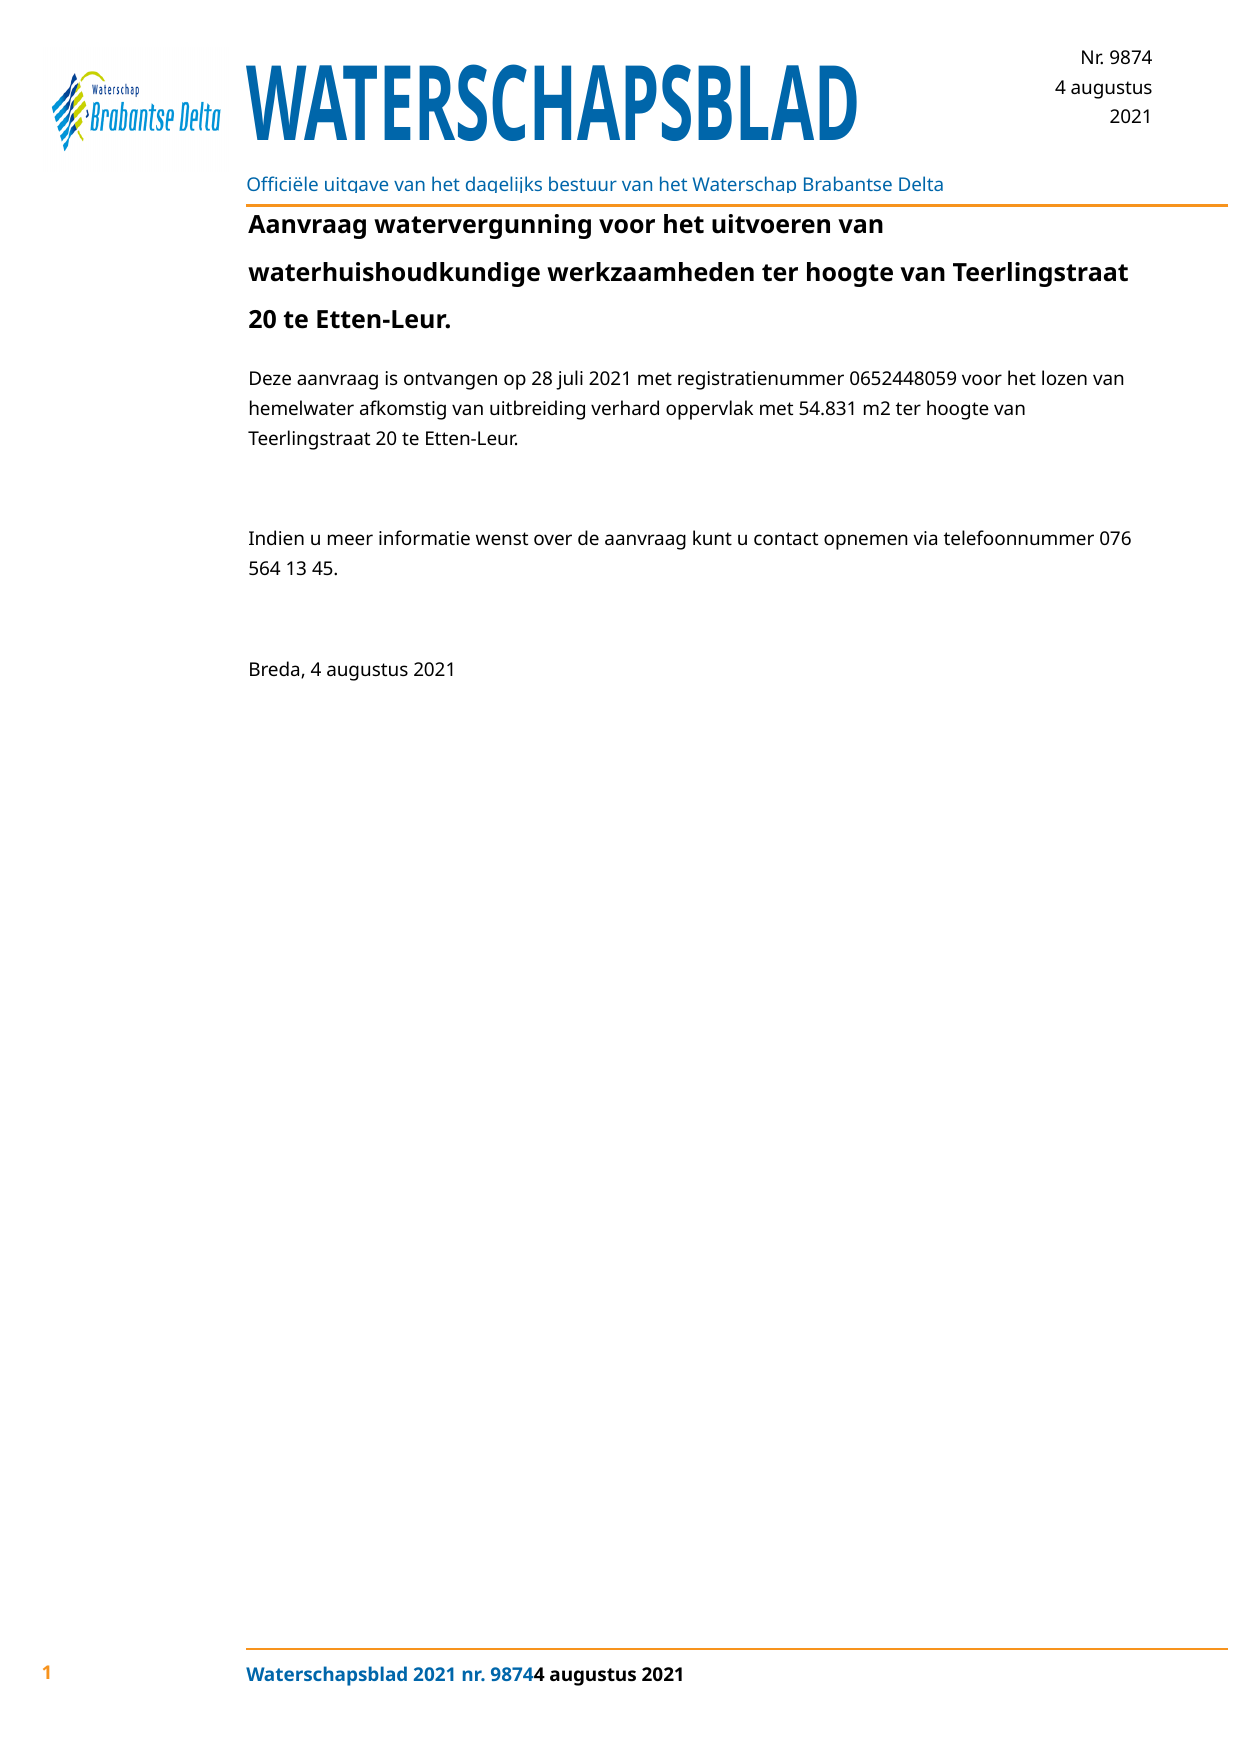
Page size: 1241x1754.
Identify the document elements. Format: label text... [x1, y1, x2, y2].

text Deze aanvraag is ontvangen op 28 juli 2021 met registratienummer 0652448059 voor het lozen van hemelwater afkomstig van uitbreiding verhard oppervlak met 54.831 m2 ter hoogte van Teerlingstraat 20 te Etten-Leur. [248, 366, 1152, 450]
text Breda, 4 augustus 2021 [248, 656, 1152, 682]
text Indien u meer informatie wenst over de aanvraag kunt u contact opnemen via telefoonnummer 076 564 13 45. [248, 526, 1152, 581]
picture [41, 47, 231, 172]
text Aanvraag watervergunning voor het uitvoeren van waterhuishoudkundige werkzaamheden ter hoogte van Teerlingstraat 20 te Etten-Leur. [248, 207, 1152, 336]
